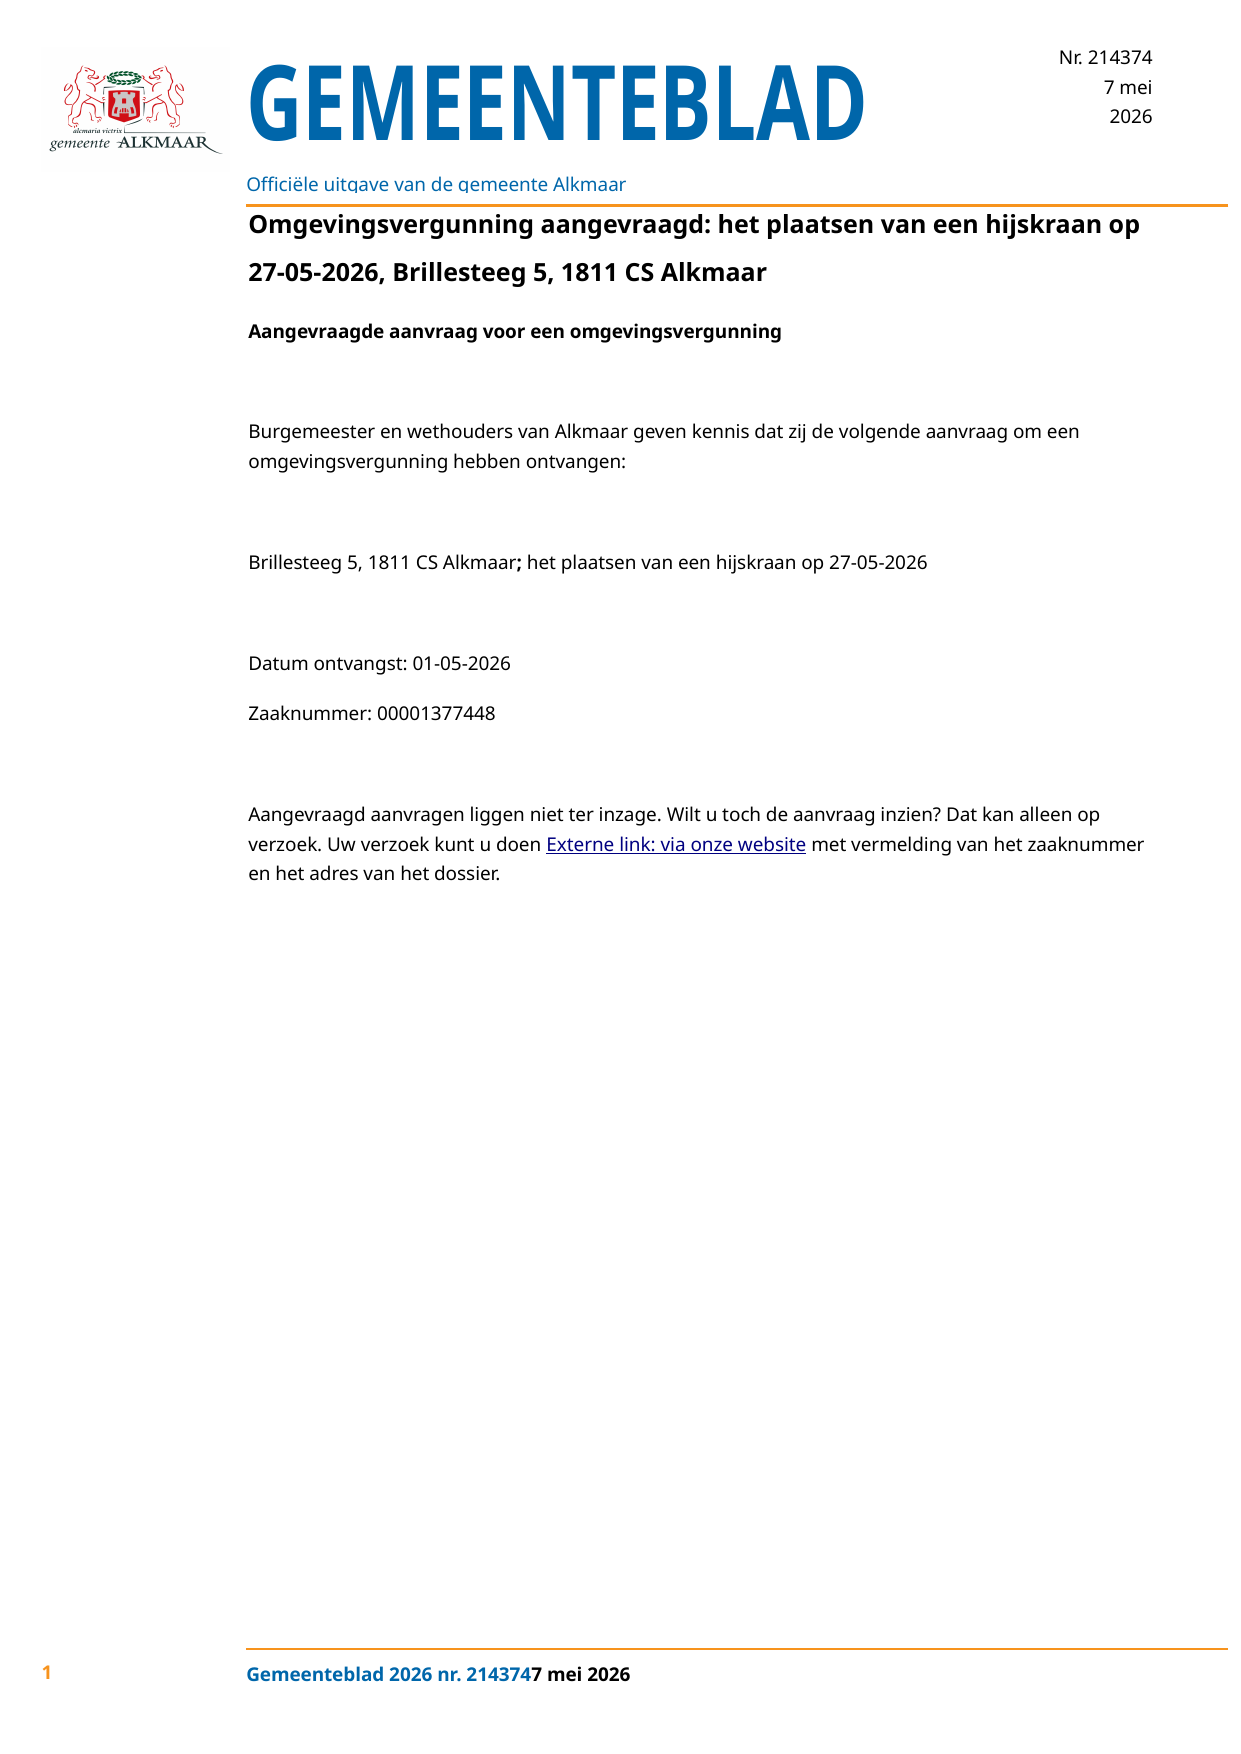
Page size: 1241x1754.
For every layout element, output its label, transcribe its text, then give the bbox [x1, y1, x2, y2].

text Burgemeester en wethouders van Alkmaar geven kennis dat zij de volgende aanvraag om een omgevingsvergunning hebben ontvangen: [248, 419, 1152, 474]
text Omgevingsvergunning aangevraagd: het plaatsen van een hijskraan op 27-05-2026, Brillesteeg 5, 1811 CS Alkmaar [248, 207, 1152, 288]
text Aangevraagd aanvragen liggen niet ter inzage. Wilt u toch de aanvraag inzien? Dat kan alleen op verzoek. Uw verzoek kunt u doen Externe link: via onze website met vermelding van het zaaknummer en het adres van het dossier. [248, 801, 1152, 886]
picture [41, 47, 231, 172]
text Brillesteeg 5, 1811 CS Alkmaar; het plaatsen van een hijskraan op 27-05-2026 [248, 549, 1152, 575]
text Aangevraagde aanvraag voor een omgevingsvergunning [248, 318, 1152, 344]
text Datum ontvangst: 01-05-2026 [248, 650, 1152, 676]
text Zaaknummer: 00001377448 [248, 700, 1152, 726]
